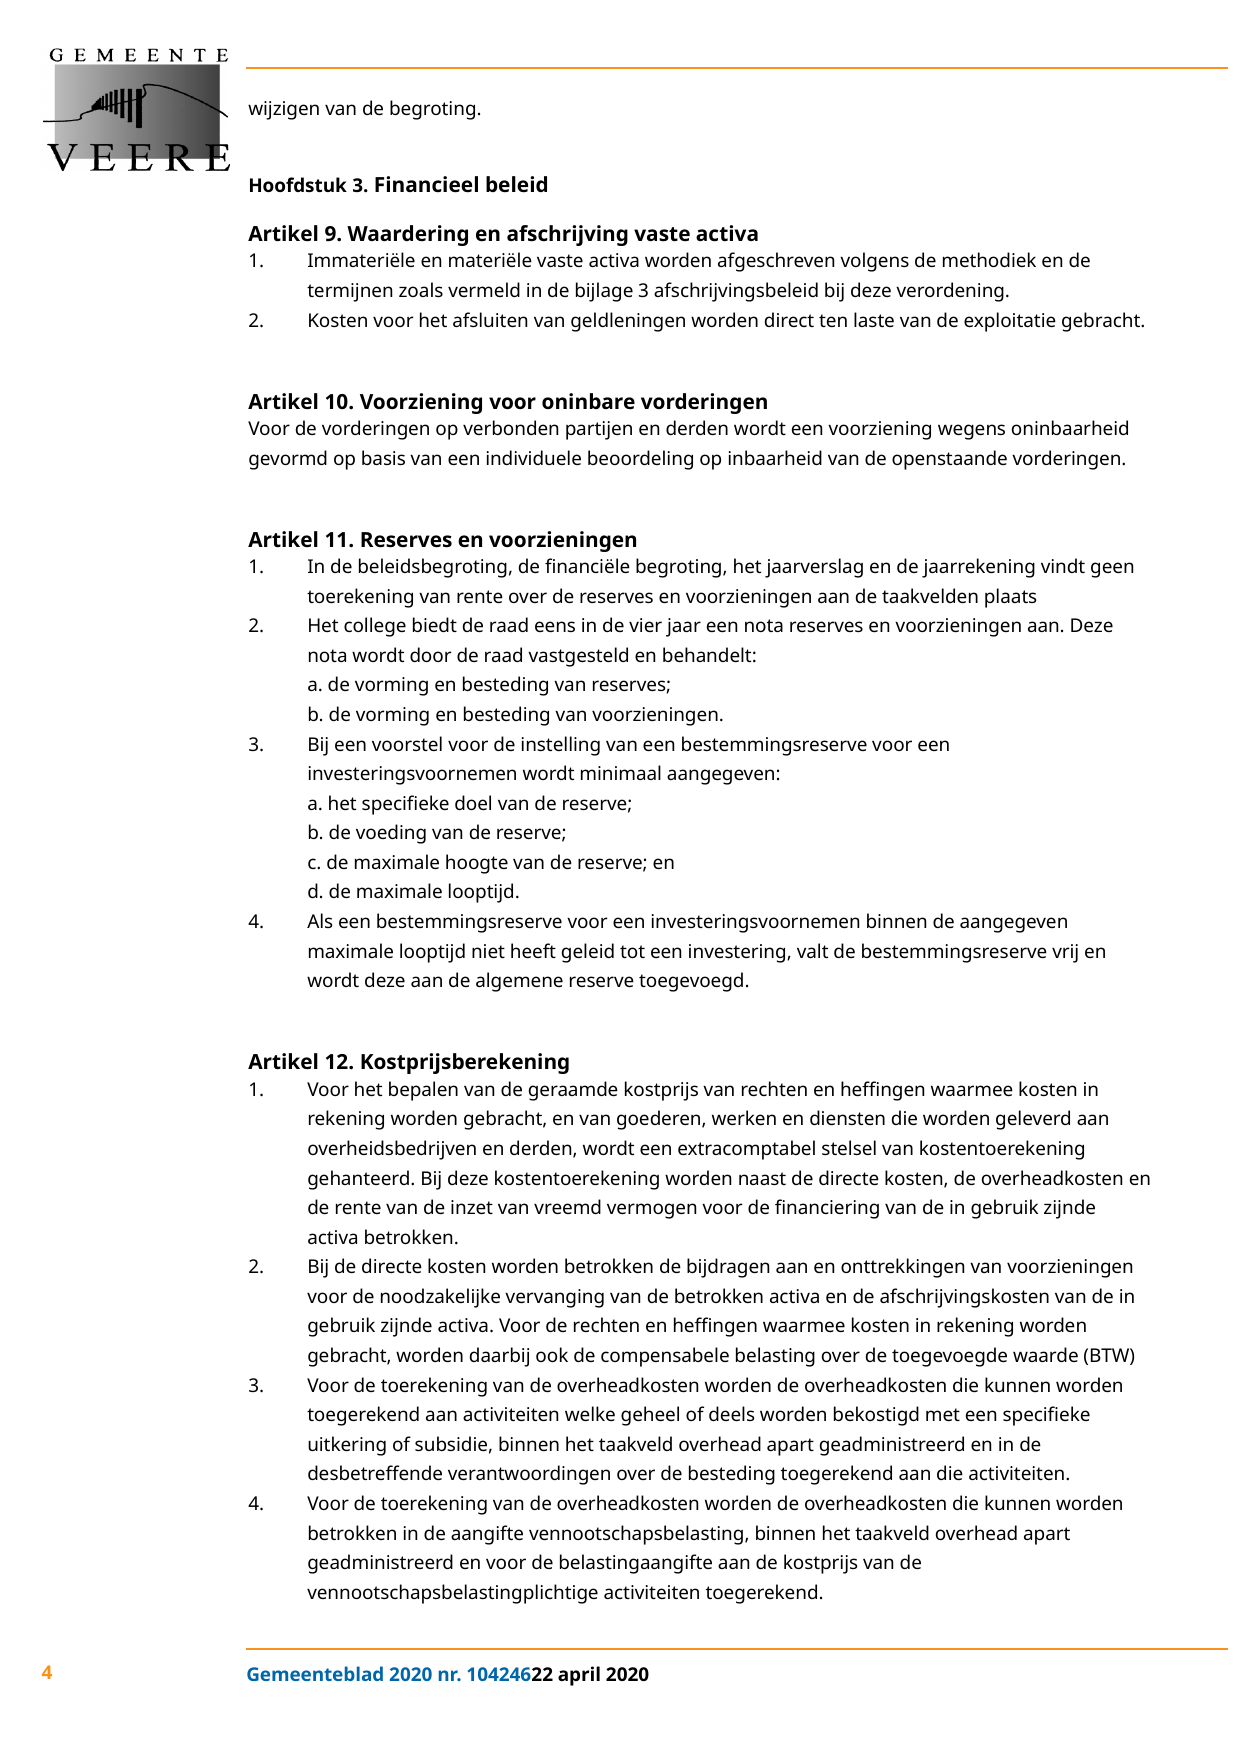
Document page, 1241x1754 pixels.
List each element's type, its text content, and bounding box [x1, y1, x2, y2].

list Immateriële en materiële vaste activa worden afgeschreven volgens de methodiek en de termijnen zoals vermeld in de bijlage 3 afschrijvingsbeleid bij deze verordening. [248, 248, 1152, 303]
picture [41, 47, 231, 172]
text Voor de vorderingen op verbonden partijen en derden wordt een voorziening wegens oninbaarheid gevormd op basis van een individuele beoordeling op inbaarheid van de openstaande vorderingen. [248, 415, 1152, 471]
text Artikel 11. Reserves en voorzieningen [248, 525, 1152, 553]
list Als een bestemmingsreserve voor een investeringsvoornemen binnen de aangegeven maximale looptijd niet heeft geleid tot een investering, valt de bestemmingsreserve vrij en wordt deze aan de algemene reserve toegevoegd. [248, 908, 1152, 993]
list Voor het bepalen van de geraamde kostprijs van rechten en heffingen waarmee kosten in rekening worden gebracht, en van goederen, werken en diensten die worden geleverd aan overheidsbedrijven en derden, wordt een extracomptabel stelsel van kostentoerekening gehanteerd. Bij deze kostentoerekening worden naast de directe kosten, de overheadkosten en de rente van de inzet van vreemd vermogen voor de financiering van de in gebruik zijnde activa betrokken. [248, 1076, 1152, 1249]
text Artikel 12. Kostprijsberekening [248, 1047, 1152, 1076]
text wijzigen van de begroting. [248, 95, 1152, 121]
list Voor de toerekening van de overheadkosten worden de overheadkosten die kunnen worden betrokken in de aangifte vennootschapsbelasting, binnen het taakveld overhead apart geadministreerd en voor de belastingaangifte aan de kostprijs van de vennootschapsbelastingplichtige activiteiten toegerekend. [248, 1490, 1152, 1604]
text Artikel 10. Voorziening voor oninbare vorderingen [248, 387, 1152, 415]
list b. de voeding van de reserve; [248, 819, 1152, 845]
list Het college biedt de raad eens in de vier jaar een nota reserves en voorzieningen aan. Deze nota wordt door de raad vastgesteld en behandelt: [248, 612, 1152, 668]
list a. de vorming en besteding van reserves; [248, 672, 1152, 697]
list Bij de directe kosten worden betrokken de bijdragen aan en onttrekkingen van voorzieningen voor de noodzakelijke vervanging van de betrokken activa en de afschrijvingskosten van de in gebruik zijnde activa. Voor de rechten en heffingen waarmee kosten in rekening worden gebracht, worden daarbij ook de compensabele belasting over de toegevoegde waarde (BTW) [248, 1253, 1152, 1368]
list b. de vorming en besteding van voorzieningen. [248, 701, 1152, 727]
text Hoofdstuk 3. Financieel beleid [248, 170, 1152, 198]
list d. de maximale looptijd. [248, 879, 1152, 904]
list Voor de toerekening van de overheadkosten worden de overheadkosten die kunnen worden toegerekend aan activiteiten welke geheel of deels worden bekostigd met een specifieke uitkering of subsidie, binnen het taakveld overhead apart geadministreerd en in de desbetreffende verantwoordingen over de besteding toegerekend aan die activiteiten. [248, 1372, 1152, 1486]
list In de beleidsbegroting, de financiële begroting, het jaarverslag en de jaarrekening vindt geen toerekening van rente over de reserves en voorzieningen aan de taakvelden plaats [248, 553, 1152, 609]
list Kosten voor het afsluiten van geldleningen worden direct ten laste van de exploitatie gebracht. [248, 307, 1152, 333]
list Bij een voorstel voor de instelling van een bestemmingsreserve voor een investeringsvoornemen wordt minimaal aangegeven: [248, 731, 1152, 786]
text Artikel 9. Waardering en afschrijving vaste activa [248, 219, 1152, 248]
list a. het specifieke doel van de reserve; [248, 790, 1152, 816]
list c. de maximale hoogte van de reserve; en [248, 849, 1152, 875]
